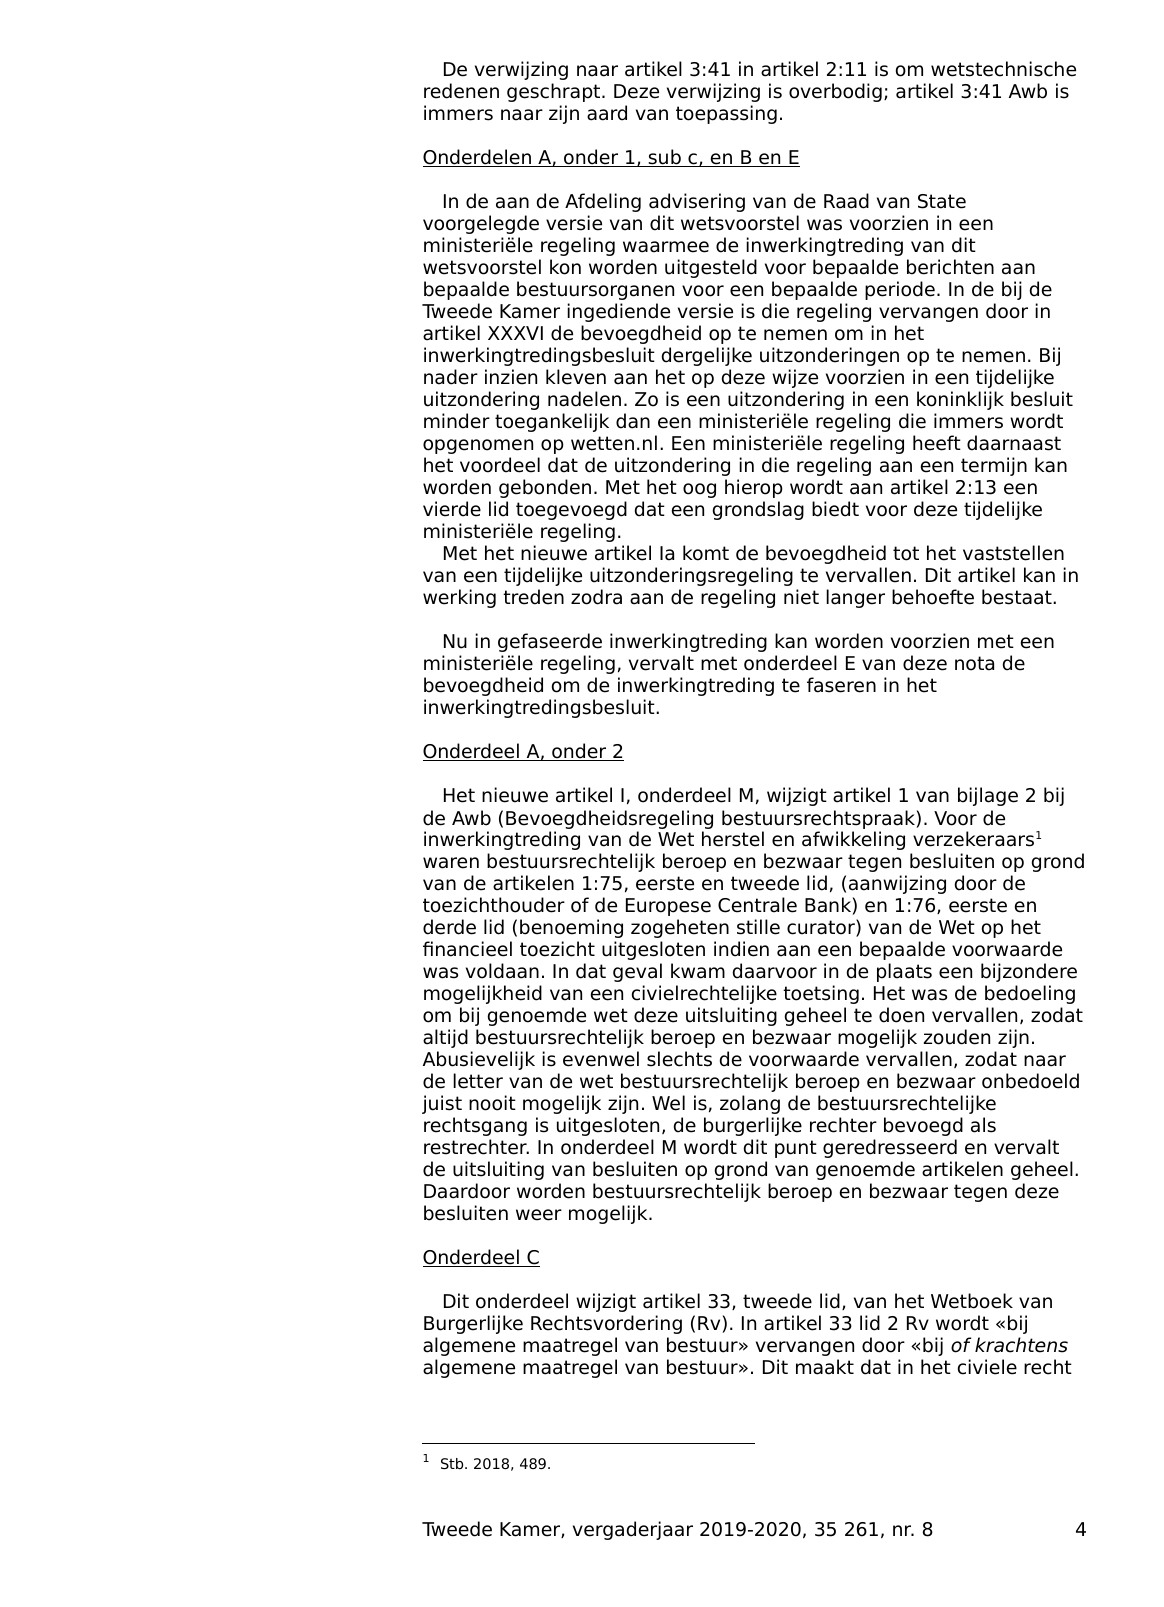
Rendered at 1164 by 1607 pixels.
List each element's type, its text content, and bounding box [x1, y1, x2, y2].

text Stb. 2018, 489. [422, 1452, 1087, 1474]
subtitle Onderdeel A, onder 2 [422, 741, 1087, 763]
text In de aan de Afdeling advisering van de Raad van State voorgelegde versie van dit wetsvoorstel was voorzien in een ministeriële regeling waarmee de inwerkingtreding van dit wetsvoorstel kon worden uitgesteld voor bepaalde berichten aan bepaalde bestuursorganen voor een bepaalde periode. In de bij de Tweede Kamer ingediende versie is die regeling vervangen door in artikel XXXVI de bevoegdheid op te nemen om in het inwerkingtredingsbesluit dergelijke uitzonderingen op te nemen. Bij nader inzien kleven aan het op deze wijze voorzien in een tijdelijke uitzondering nadelen. Zo is een uitzondering in een koninklijk besluit minder toegankelijk dan een ministeriële regeling die immers wordt opgenomen op wetten.nl. Een ministeriële regeling heeft daarnaast het voordeel dat de uitzondering in die regeling aan een termijn kan worden gebonden. Met het oog hierop wordt aan artikel 2:13 een vierde lid toegevoegd dat een grondslag biedt voor deze tijdelijke ministeriële regeling. [422, 191, 1087, 543]
text De verwijzing naar artikel 3:41 in artikel 2:11 is om wetstechnische redenen geschrapt. Deze verwijzing is overbodig; artikel 3:41 Awb is immers naar zijn aard van toepassing. [422, 59, 1087, 125]
subtitle Onderdeel C [422, 1247, 1087, 1269]
text Het nieuwe artikel I, onderdeel M, wijzigt artikel 1 van bijlage 2 bij de Awb (Bevoegdheidsregeling bestuursrechtspraak). Voor de inwerkingtreding van de Wet herstel en afwikkeling verzekeraars waren bestuursrechtelijk beroep en bezwaar tegen besluiten op grond van de artikelen 1:75, eerste en tweede lid, (aanwijzing door de toezichthouder of de Europese Centrale Bank) en 1:76, eerste en derde lid (benoeming zogeheten stille curator) van de Wet op het financieel toezicht uitgesloten indien aan een bepaalde voorwaarde was voldaan. In dat geval kwam daarvoor in de plaats een bijzondere mogelijkheid van een civielrechtelijke toetsing. Het was de bedoeling om bij genoemde wet deze uitsluiting geheel te doen vervallen, zodat altijd bestuursrechtelijk beroep en bezwaar mogelijk zouden zijn. Abusievelijk is evenwel slechts de voorwaarde vervallen, zodat naar de letter van de wet bestuursrechtelijk beroep en bezwaar onbedoeld juist nooit mogelijk zijn. Wel is, zolang de bestuursrechtelijke rechtsgang is uitgesloten, de burgerlijke rechter bevoegd als restrechter. In onderdeel M wordt dit punt geredresseerd en vervalt de uitsluiting van besluiten op grond van genoemde artikelen geheel. Daardoor worden bestuursrechtelijk beroep en bezwaar tegen deze besluiten weer mogelijk. [422, 785, 1087, 1225]
text Dit onderdeel wijzigt artikel 33, tweede lid, van het Wetboek van Burgerlijke Rechtsvordering (Rv). In artikel 33 lid 2 Rv wordt «bij algemene maatregel van bestuur» vervangen door «bij of krachtens algemene maatregel van bestuur». Dit maakt dat in het civiele recht [422, 1291, 1087, 1379]
subtitle Onderdelen A, onder 1, sub c, en B en E [422, 147, 1087, 169]
text Nu in gefaseerde inwerkingtreding kan worden voorzien met een ministeriële regeling, vervalt met onderdeel E van deze nota de bevoegdheid om de inwerkingtreding te faseren in het inwerkingtredingsbesluit. [422, 631, 1087, 719]
text Met het nieuwe artikel Ia komt de bevoegdheid tot het vaststellen van een tijdelijke uitzonderingsregeling te vervallen. Dit artikel kan in werking treden zodra aan de regeling niet langer behoefte bestaat. [422, 543, 1087, 609]
